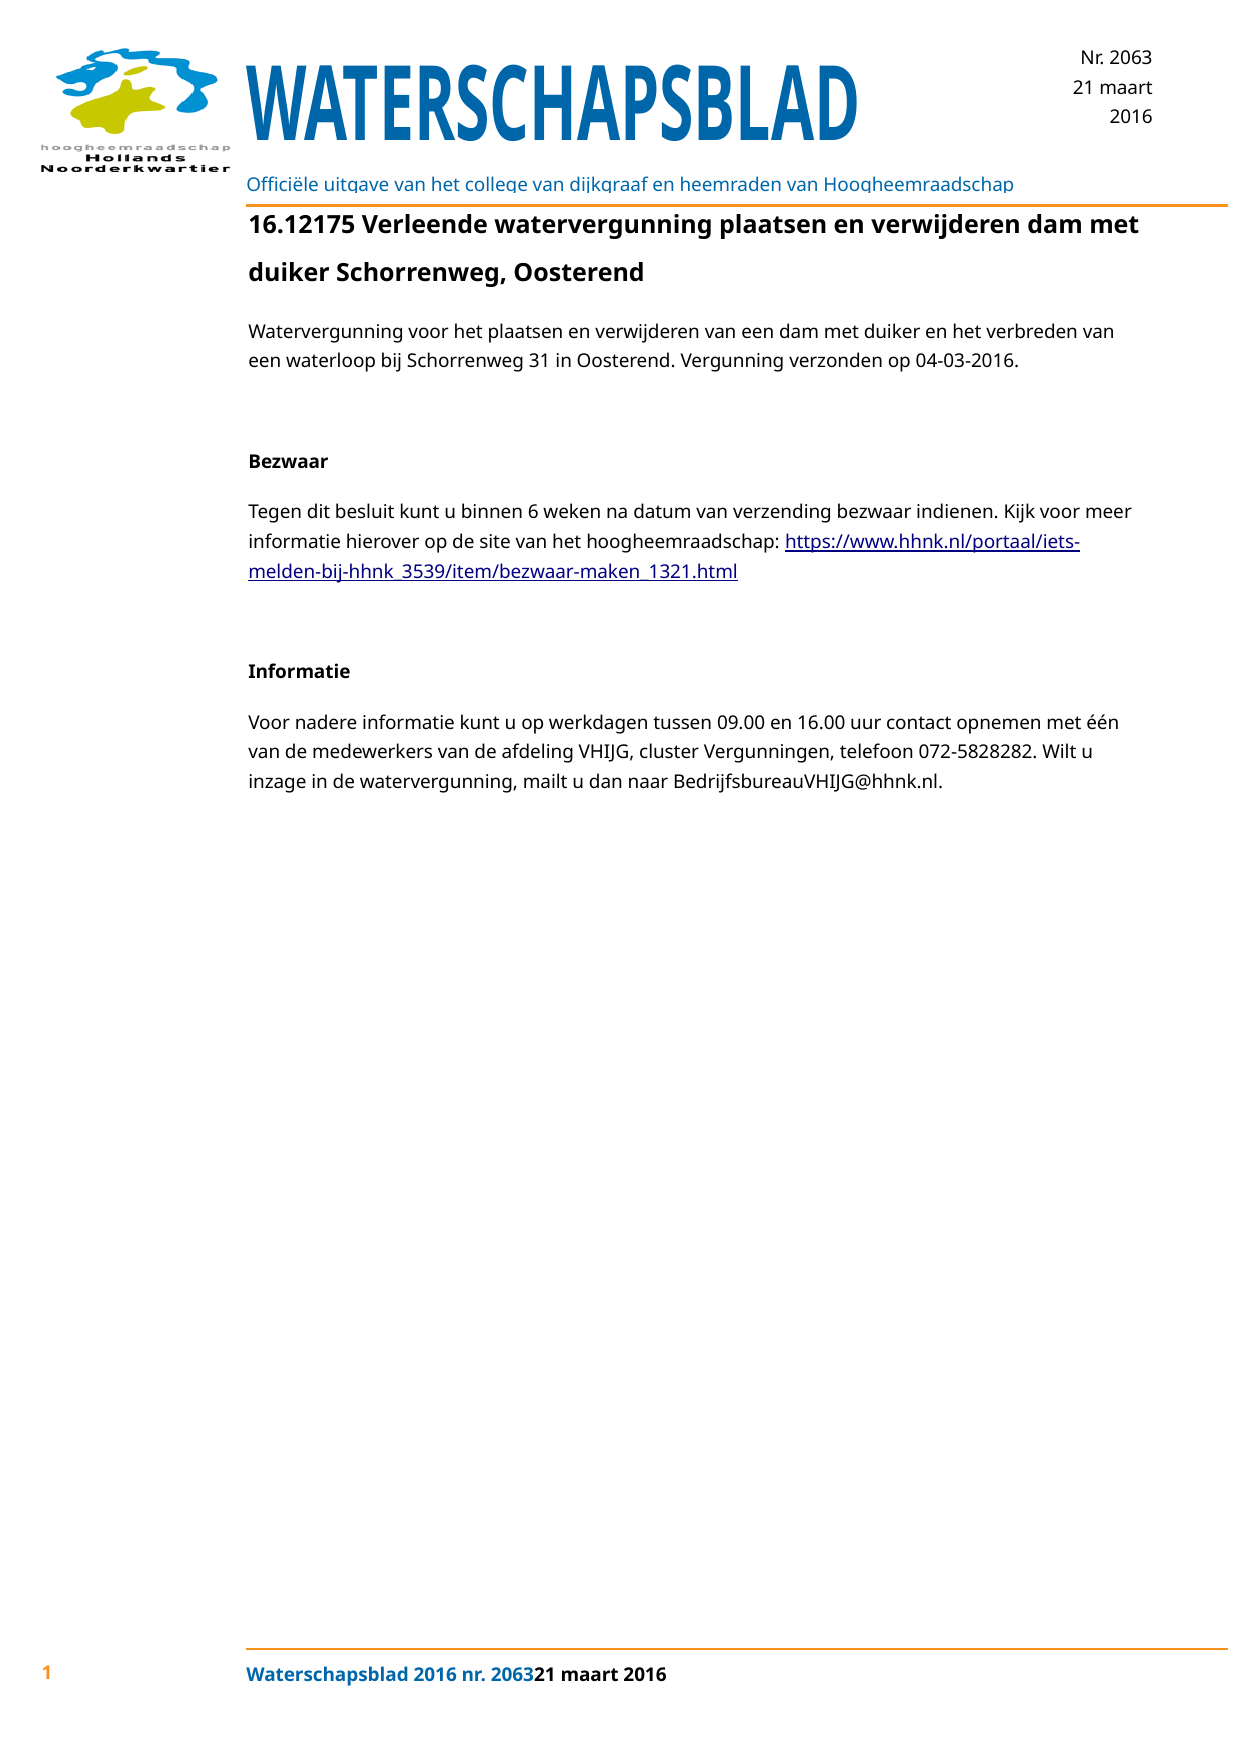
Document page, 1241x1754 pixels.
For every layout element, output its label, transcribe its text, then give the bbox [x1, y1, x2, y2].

picture [41, 47, 231, 172]
text 16.12175 Verleende watervergunning plaatsen en verwijderen dam met duiker Schorrenweg, Oosterend [248, 207, 1152, 288]
text Voor nadere informatie kunt u op werkdagen tussen 09.00 en 16.00 uur contact opnemen met één van de medewerkers van de afdeling VHIJG, cluster Vergunningen, telefoon 072-5828282. Wilt u inzage in de watervergunning, mailt u dan naar BedrijfsbureauVHIJG@hhnk.nl. [248, 709, 1152, 794]
text Informatie [248, 659, 1152, 684]
text Tegen dit besluit kunt u binnen 6 weken na datum van verzending bezwaar indienen. Kijk voor meer informatie hierover op de site van het hoogheemraadschap: https://www.hhnk.nl/portaal/iets-melden-bij-hhnk_3539/item/bezwaar-maken_1321.html [248, 499, 1152, 584]
text Bezwaar [248, 448, 1152, 474]
text Watervergunning voor het plaatsen en verwijderen van een dam met duiker en het verbreden van een waterloop bij Schorrenweg 31 in Oosterend. Vergunning verzonden op 04-03-2016. [248, 318, 1152, 373]
